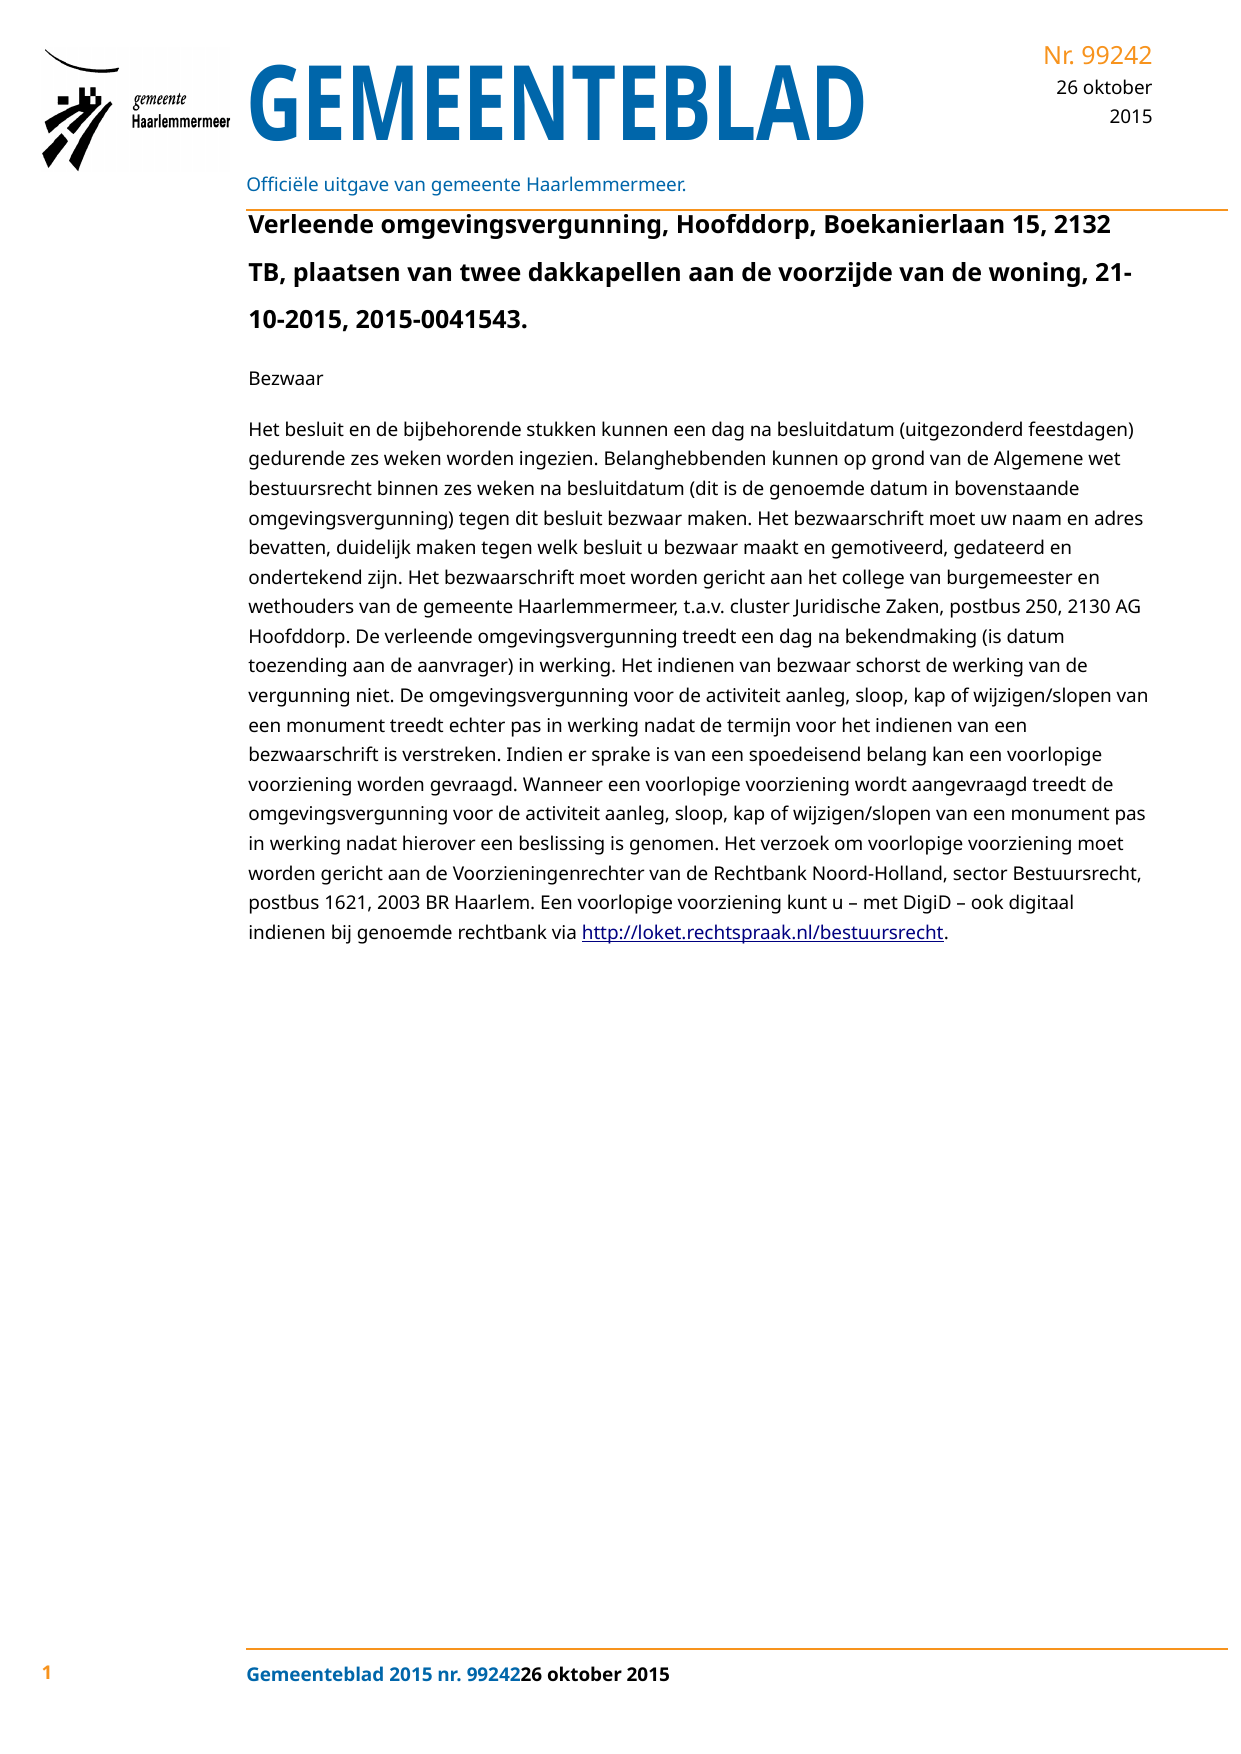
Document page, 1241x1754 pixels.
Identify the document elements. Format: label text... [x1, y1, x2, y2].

picture [41, 47, 231, 172]
text Bezwaar [248, 366, 1152, 391]
text Het besluit en de bijbehorende stukken kunnen een dag na besluitdatum (uitgezonderd feestdagen) gedurende zes weken worden ingezien. Belanghebbenden kunnen op grond van de Algemene wet bestuursrecht binnen zes weken na besluitdatum (dit is de genoemde datum in bovenstaande omgevingsvergunning) tegen dit besluit bezwaar maken. Het bezwaarschrift moet uw naam en adres bevatten, duidelijk maken tegen welk besluit u bezwaar maakt en gemotiveerd, gedateerd en ondertekend zijn. Het bezwaarschrift moet worden gericht aan het college van burgemeester en wethouders van de gemeente Haarlemmermeer, t.a.v. cluster Juridische Zaken, postbus 250, 2130 AG Hoofddorp. De verleende omgevingsvergunning treedt een dag na bekendmaking (is datum toezending aan de aanvrager) in werking. Het indienen van bezwaar schorst de werking van de vergunning niet. De omgevingsvergunning voor de activiteit aanleg, sloop, kap of wijzigen/slopen van een monument treedt echter pas in werking nadat de termijn voor het indienen van een bezwaarschrift is verstreken. Indien er sprake is van een spoedeisend belang kan een voorlopige voorziening worden gevraagd. Wanneer een voorlopige voorziening wordt aangevraagd treedt de omgevingsvergunning voor de activiteit aanleg, sloop, kap of wijzigen/slopen van een monument pas in werking nadat hierover een beslissing is genomen. Het verzoek om voorlopige voorziening moet worden gericht aan de Voorzieningenrechter van de Rechtbank Noord-Holland, sector Bestuursrecht, postbus 1621, 2003 BR Haarlem. Een voorlopige voorziening kunt u – met DigiD – ook digitaal indienen bij genoemde rechtbank via http://loket.rechtspraak.nl/bestuursrecht. [248, 416, 1152, 944]
text Verleende omgevingsvergunning, Hoofddorp, Boekanierlaan 15, 2132 TB, plaatsen van twee dakkapellen aan de voorzijde van de woning, 21-10-2015, 2015-0041543. [248, 211, 1152, 336]
